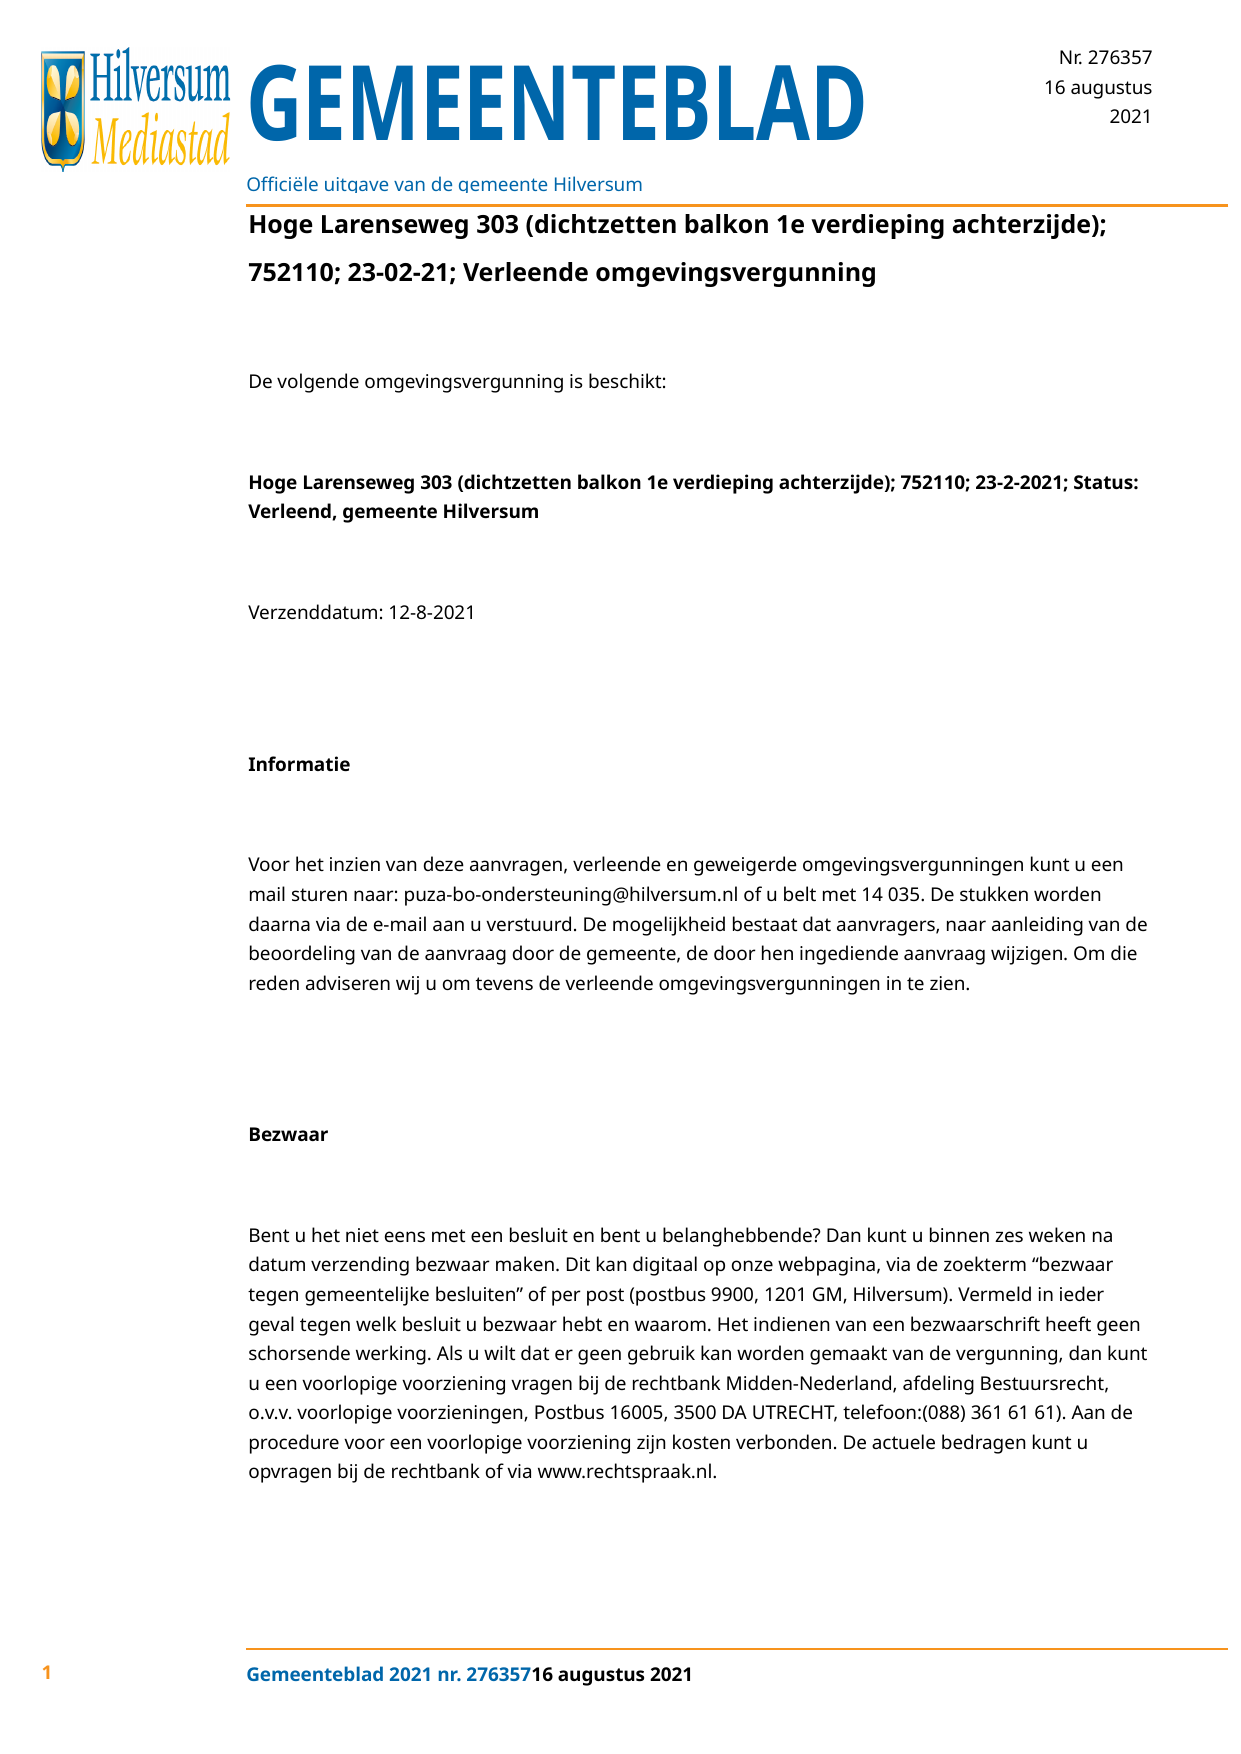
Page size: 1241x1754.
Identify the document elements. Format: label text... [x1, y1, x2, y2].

text Bent u het niet eens met een besluit en bent u belanghebbende? Dan kunt u binnen zes weken na datum verzending bezwaar maken. Dit kan digitaal op onze webpagina, via de zoekterm “bezwaar tegen gemeentelijke besluiten” of per post (postbus 9900, 1201 GM, Hilversum). Vermeld in ieder geval tegen welk besluit u bezwaar hebt en waarom. Het indienen van een bezwaarschrift heeft geen schorsende werking. Als u wilt dat er geen gebruik kan worden gemaakt van de vergunning, dan kunt u een voorlopige voorziening vragen bij de rechtbank Midden-Nederland, afdeling Bestuursrecht, o.v.v. voorlopige voorzieningen, Postbus 16005, 3500 DA UTRECHT, telefoon:(088) 361 61 61). Aan de procedure voor een voorlopige voorziening zijn kosten verbonden. De actuele bedragen kunt u opvragen bij de rechtbank of via www.rechtspraak.nl. [248, 1222, 1152, 1484]
text Bezwaar [248, 1121, 1152, 1147]
picture [41, 47, 231, 172]
text De volgende omgevingsvergunning is beschikt: [248, 368, 1152, 394]
text Voor het inzien van deze aanvragen, verleende en geweigerde omgevingsvergunningen kunt u een mail sturen naar: puza-bo-ondersteuning@hilversum.nl of u belt met 14 035. De stukken worden daarna via de e-mail aan u verstuurd. De mogelijkheid bestaat dat aanvragers, naar aanleiding van de beoordeling van de aanvraag door de gemeente, de door hen ingediende aanvraag wijzigen. Om die reden adviseren wij u om tevens de verleende omgevingsvergunningen in te zien. [248, 852, 1152, 996]
text Verzenddatum: 12-8-2021 [248, 599, 1152, 625]
text Informatie [248, 751, 1152, 777]
text Hoge Larenseweg 303 (dichtzetten balkon 1e verdieping achterzijde); 752110; 23-2-2021; Status: Verleend, gemeente Hilversum [248, 469, 1152, 524]
text Hoge Larenseweg 303 (dichtzetten balkon 1e verdieping achterzijde); 752110; 23-02-21; Verleende omgevingsvergunning [248, 207, 1152, 288]
